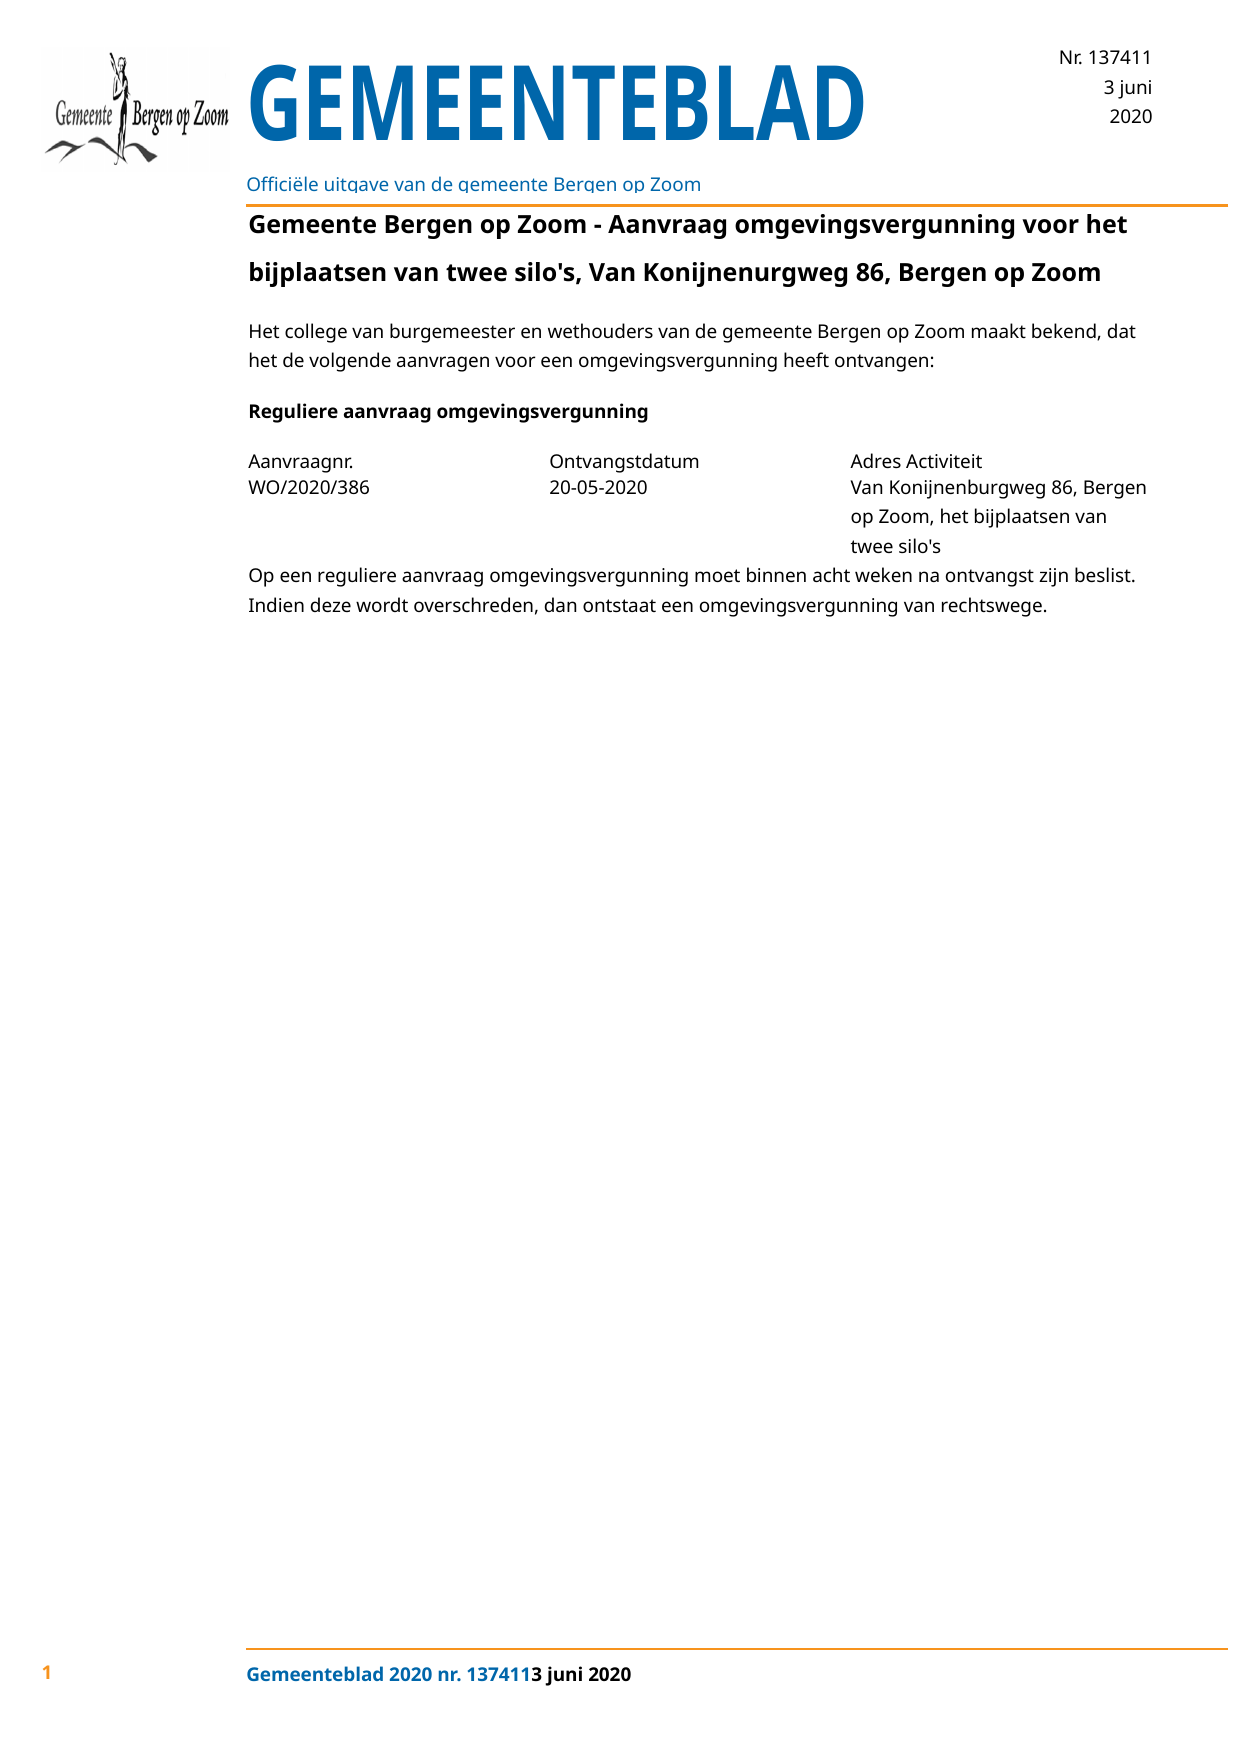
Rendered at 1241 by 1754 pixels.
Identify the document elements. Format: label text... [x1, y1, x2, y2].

table_header Ontvangstdatum [549, 449, 850, 474]
table_cell 20-05-2020 [549, 474, 850, 559]
text Reguliere aanvraag omgevingsvergunning [248, 398, 1152, 424]
table_header Aanvraagnr. [248, 449, 549, 474]
text Op een reguliere aanvraag omgevingsvergunning moet binnen acht weken na ontvangst zijn beslist. Indien deze wordt overschreden, dan ontstaat een omgevingsvergunning van rechtswege. [248, 562, 1152, 618]
table_cell WO/2020/386 [248, 474, 549, 559]
picture [41, 47, 231, 172]
table_header Adres Activiteit [850, 449, 1152, 474]
text Gemeente Bergen op Zoom - Aanvraag omgevingsvergunning voor het bijplaatsen van twee silo's, Van Konijnenurgweg 86, Bergen op Zoom [248, 207, 1152, 288]
table_cell Van Konijnenburgweg 86, Bergen op Zoom, het bijplaatsen van twee silo's [850, 474, 1152, 559]
text Het college van burgemeester en wethouders van de gemeente Bergen op Zoom maakt bekend, dat het de volgende aanvragen voor een omgevingsvergunning heeft ontvangen: [248, 318, 1152, 373]
